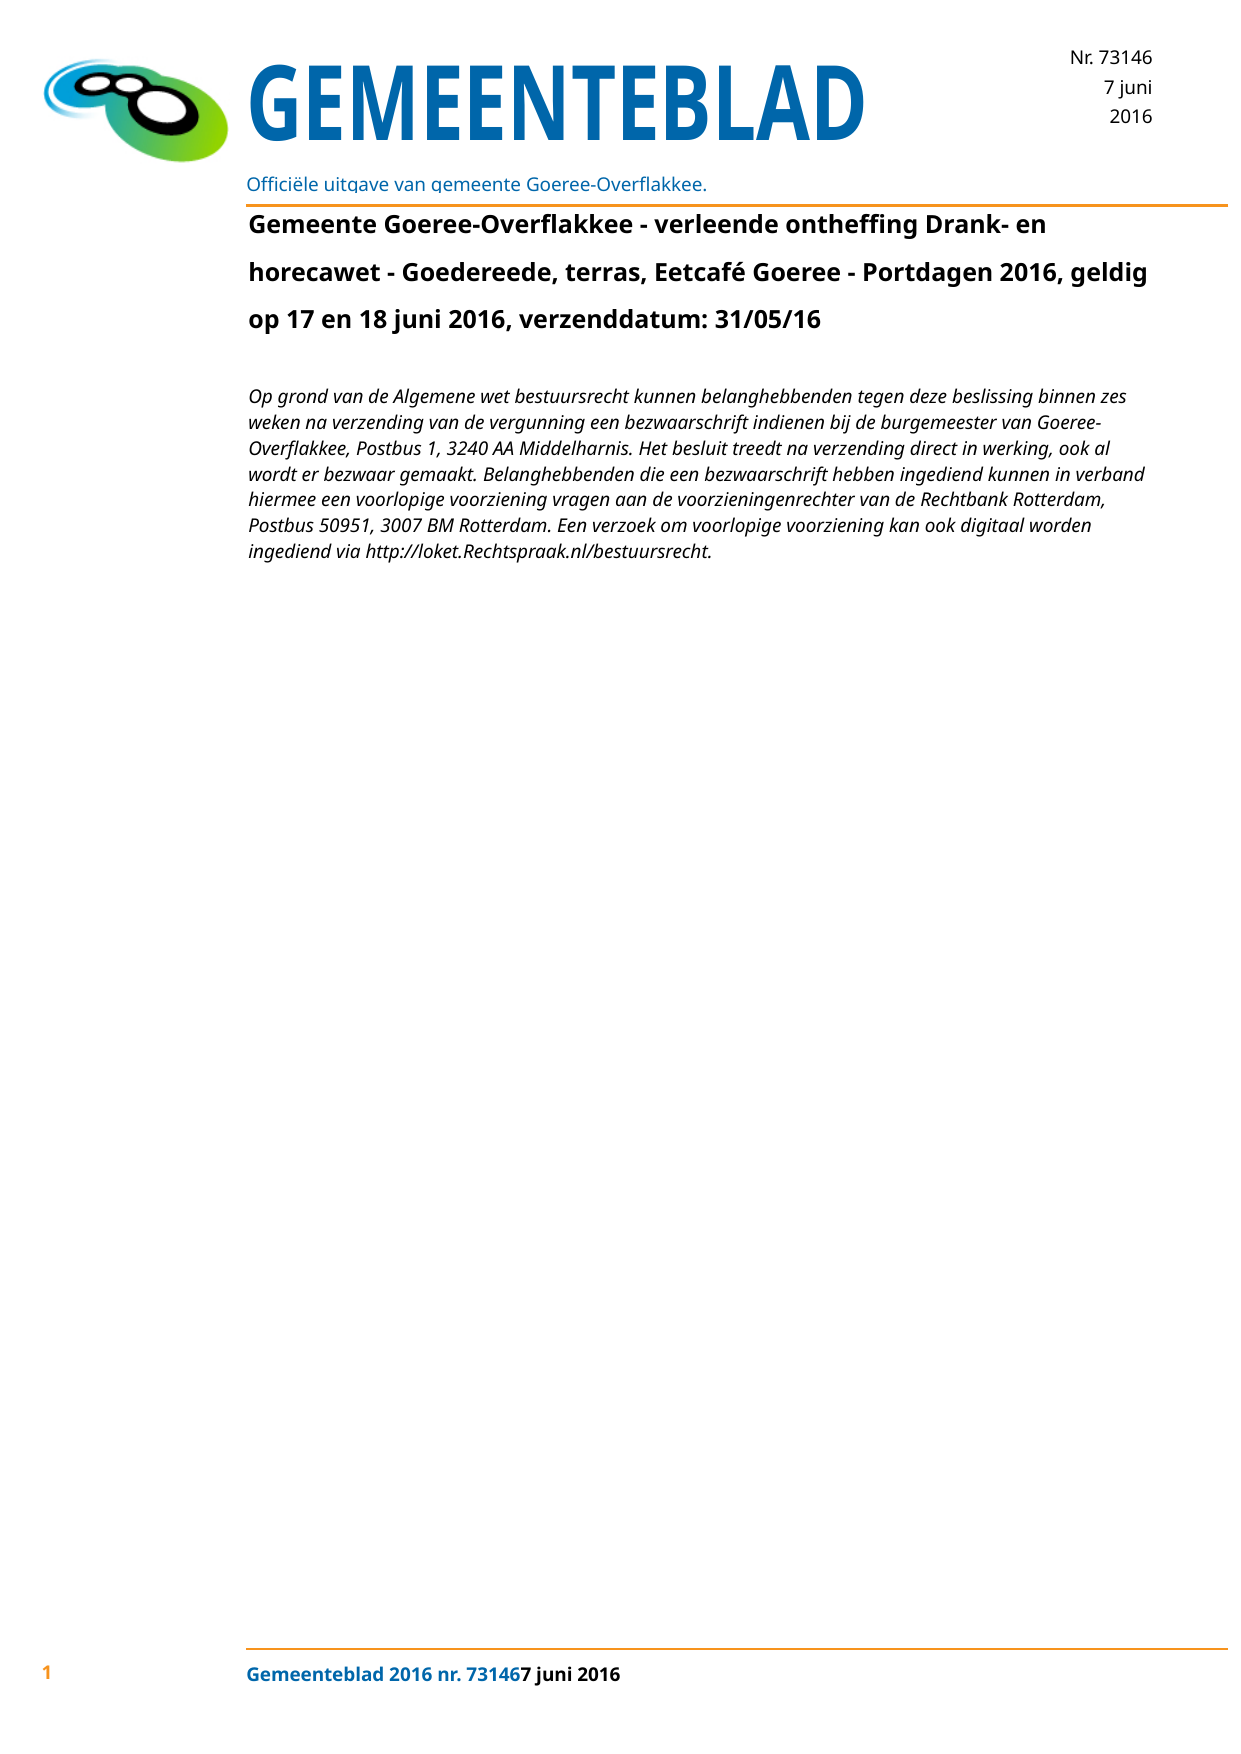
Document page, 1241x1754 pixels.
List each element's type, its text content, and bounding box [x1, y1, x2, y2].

text Gemeente Goeree-Overflakkee - verleende ontheffing Drank- en horecawet - Goedereede, terras, Eetcafé Goeree - Portdagen 2016, geldig op 17 en 18 juni 2016, verzenddatum: 31/05/16 [248, 207, 1152, 336]
text Op grond van de Algemene wet bestuursrecht kunnen belanghebbenden tegen deze beslissing binnen zes weken na verzending van de vergunning een bezwaarschrift indienen bij de burgemeester van Goeree-Overflakkee, Postbus 1, 3240 AA Middelharnis. Het besluit treedt na verzending direct in werking, ook al wordt er bezwaar gemaakt. Belanghebbenden die een bezwaarschrift hebben ingediend kunnen in verband hiermee een voorlopige voorziening vragen aan de voorzieningenrechter van de Rechtbank Rotterdam, Postbus 50951, 3007 BM Rotterdam. Een verzoek om voorlopige voorziening kan ook digitaal worden ingediend via http://loket.Rechtspraak.nl/bestuursrecht. [248, 384, 1152, 564]
picture [41, 47, 231, 172]
